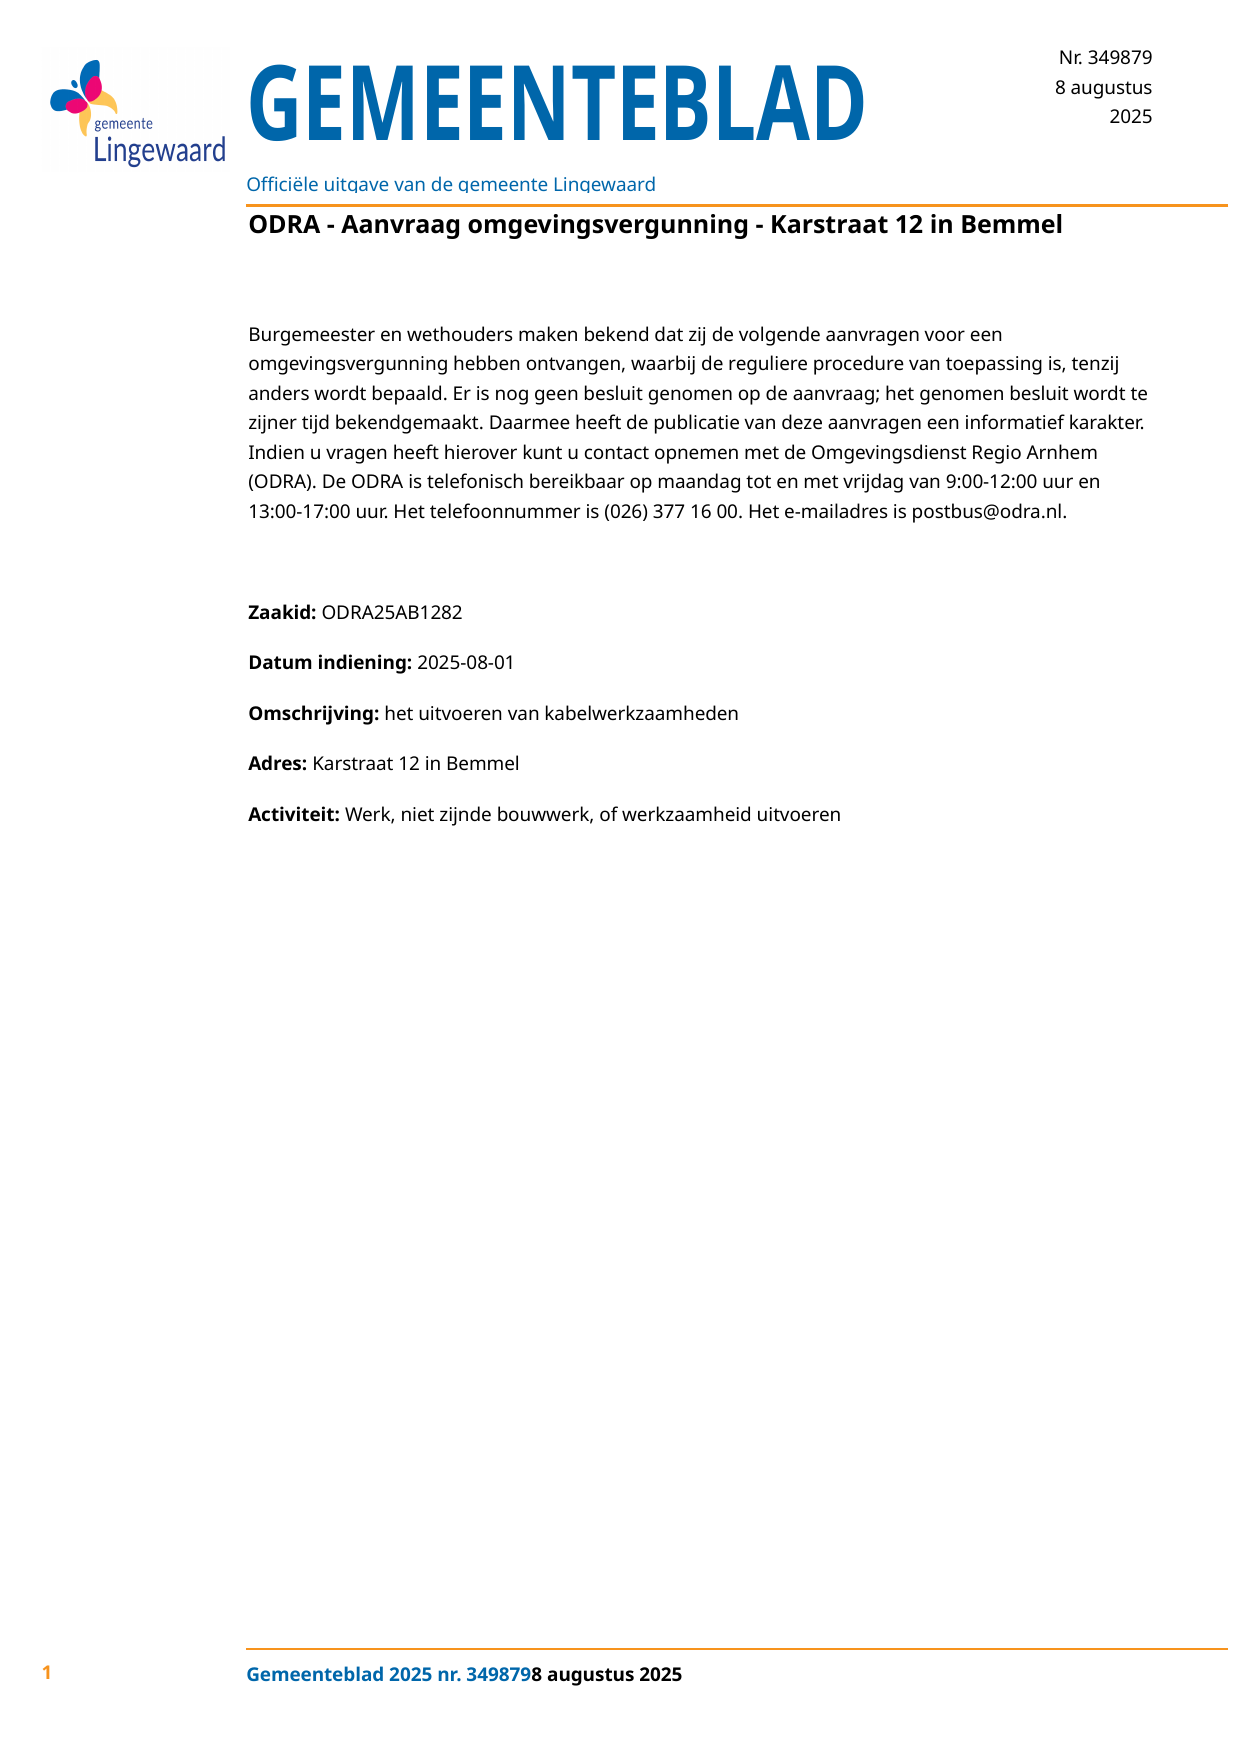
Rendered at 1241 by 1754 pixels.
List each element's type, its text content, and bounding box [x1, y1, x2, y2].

text Burgemeester en wethouders maken bekend dat zij de volgende aanvragen voor een omgevingsvergunning hebben ontvangen, waarbij de reguliere procedure van toepassing is, tenzij anders wordt bepaald. Er is nog geen besluit genomen op de aanvraag; het genomen besluit wordt te zijner tijd bekendgemaakt. Daarmee heeft de publicatie van deze aanvragen een informatief karakter. Indien u vragen heeft hierover kunt u contact opnemen met de Omgevingsdienst Regio Arnhem (ODRA). De ODRA is telefonisch bereikbaar op maandag tot en met vrijdag van 9:00-12:00 uur en 13:00-17:00 uur. Het telefoonnummer is (026) 377 16 00. Het e-mailadres is postbus@odra.nl. [248, 321, 1152, 524]
text Omschrijving: het uitvoeren van kabelwerkzaamheden [248, 700, 1152, 726]
picture [41, 47, 231, 172]
text Adres: Karstraat 12 in Bemmel [248, 750, 1152, 776]
text ODRA - Aanvraag omgevingsvergunning - Karstraat 12 in Bemmel [248, 207, 1152, 241]
text Activiteit: Werk, niet zijnde bouwwerk, of werkzaamheid uitvoeren [248, 801, 1152, 826]
text Zaakid: ODRA25AB1282 [248, 599, 1152, 625]
text Datum indiening: 2025-08-01 [248, 649, 1152, 675]
